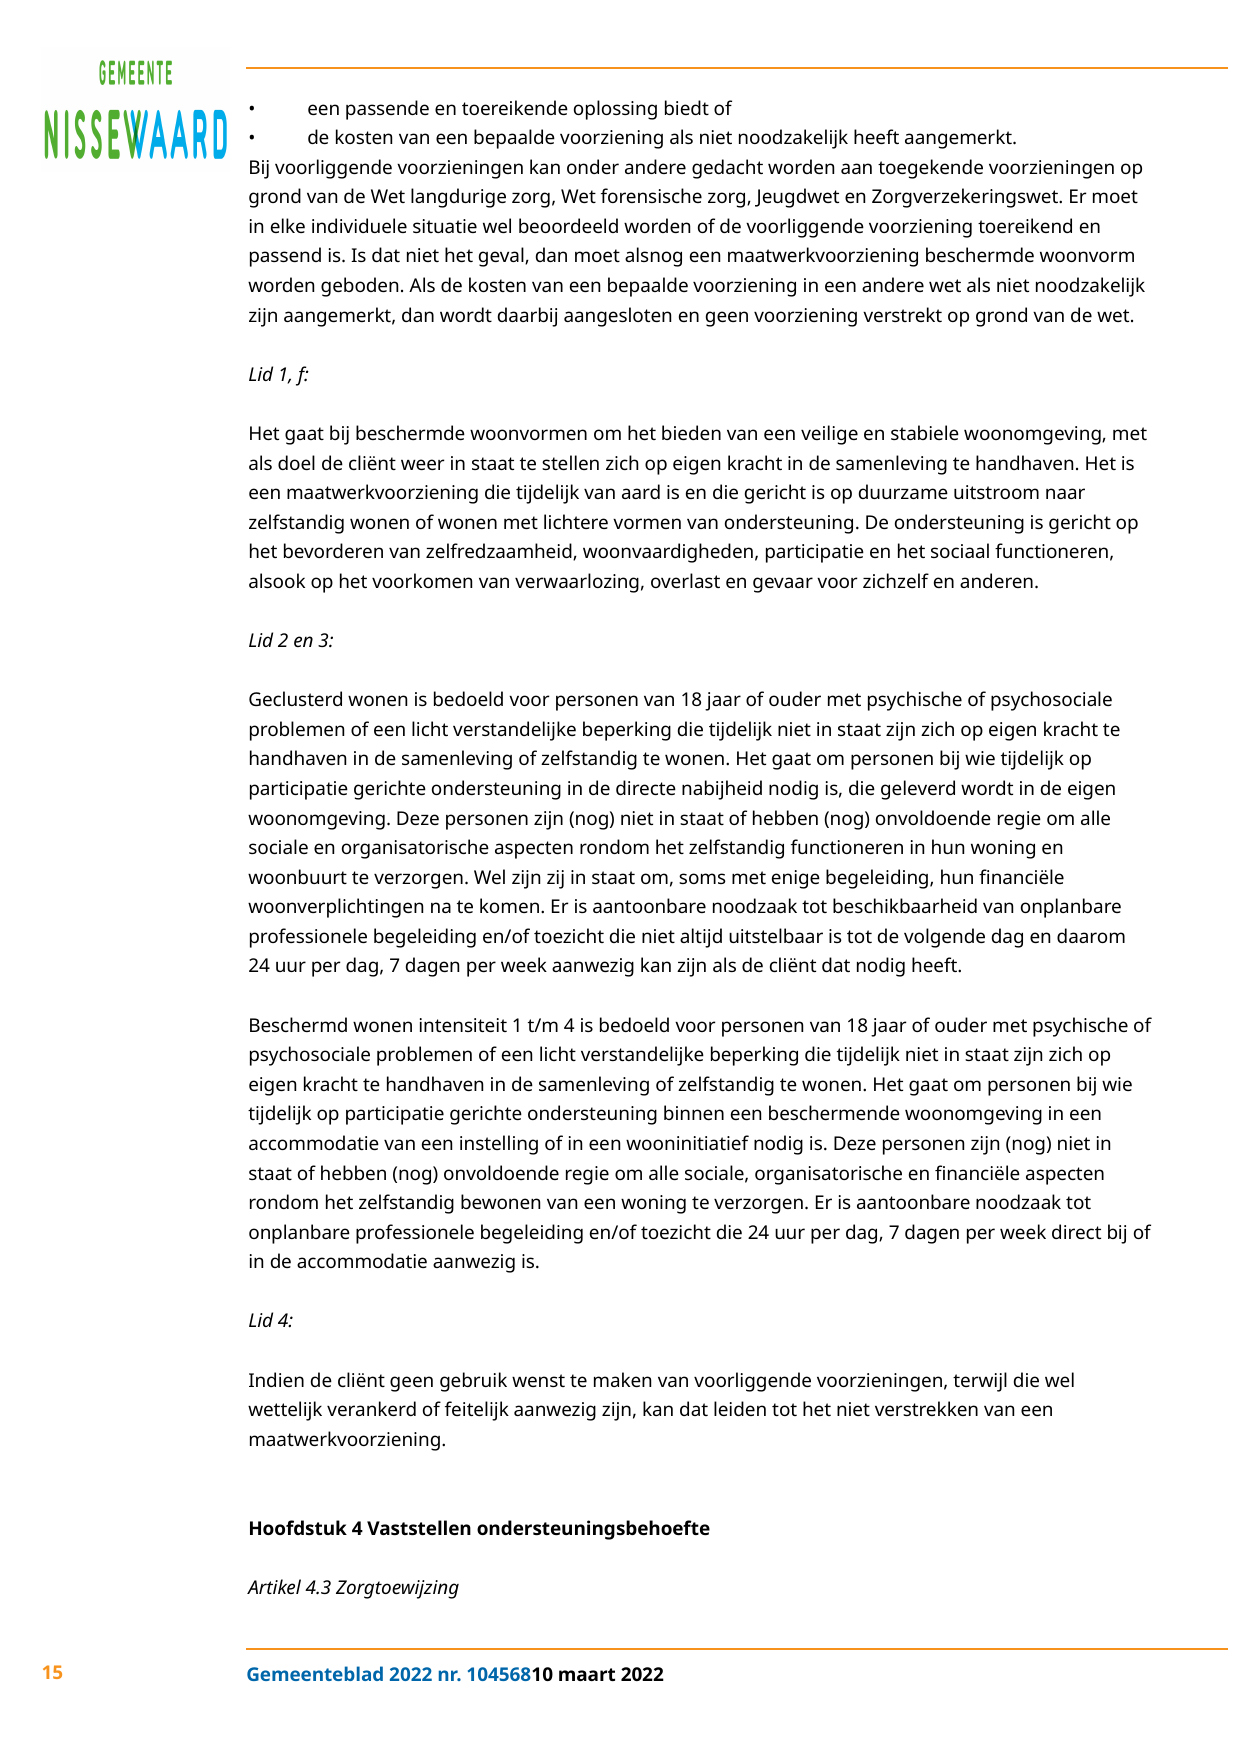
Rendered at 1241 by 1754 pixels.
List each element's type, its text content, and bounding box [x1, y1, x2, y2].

text Artikel 4.3 Zorgtoewijzing [248, 1574, 1152, 1600]
text Beschermd wonen intensiteit 1 t/m 4 is bedoeld voor personen van 18 jaar of ouder met psychische of psychosociale problemen of een licht verstandelijke beperking die tijdelijk niet in staat zijn zich op eigen kracht te handhaven in de samenleving of zelfstandig te wonen. Het gaat om personen bij wie tijdelijk op participatie gerichte ondersteuning binnen een beschermende woonomgeving in een accommodatie van een instelling of in een wooninitiatief nodig is. Deze personen zijn (nog) niet in staat of hebben (nog) onvoldoende regie om alle sociale, organisatorische en financiële aspecten rondom het zelfstandig bewonen van een woning te verzorgen. Er is aantoonbare noodzaak tot onplanbare professionele begeleiding en/of toezicht die 24 uur per dag, 7 dagen per week direct bij of in de accommodatie aanwezig is. [248, 1012, 1152, 1274]
text Het gaat bij beschermde woonvormen om het bieden van een veilige en stabiele woonomgeving, met als doel de cliënt weer in staat te stellen zich op eigen kracht in de samenleving te handhaven. Het is een maatwerkvoorziening die tijdelijk van aard is en die gericht is op duurzame uitstroom naar zelfstandig wonen of wonen met lichtere vormen van ondersteuning. De ondersteuning is gericht op het bevorderen van zelfredzaamheid, woonvaardigheden, participatie en het sociaal functioneren, alsook op het voorkomen van verwaarlozing, overlast en gevaar voor zichzelf en anderen. [248, 420, 1152, 594]
list een passende en toereikende oplossing biedt of [248, 95, 1152, 121]
text Bij voorliggende voorzieningen kan onder andere gedacht worden aan toegekende voorzieningen op grond van de Wet langdurige zorg, Wet forensische zorg, Jeugdwet en Zorgverzekeringswet. Er moet in elke individuele situatie wel beoordeeld worden of de voorliggende voorziening toereikend en passend is. Is dat niet het geval, dan moet alsnog een maatwerkvoorziening beschermde woonvorm worden geboden. Als de kosten van een bepaalde voorziening in een andere wet als niet noodzakelijk zijn aangemerkt, dan wordt daarbij aangesloten en geen voorziening verstrekt op grond van de wet. [248, 154, 1152, 328]
text Lid 2 en 3: [248, 627, 1152, 653]
text Hoofdstuk 4 Vaststellen ondersteuningsbehoefte [248, 1515, 1152, 1541]
text Lid 4: [248, 1308, 1152, 1333]
list de kosten van een bepaalde voorziening als niet noodzakelijk heeft aangemerkt. [248, 124, 1152, 150]
picture [41, 47, 231, 172]
text Lid 1, f: [248, 361, 1152, 387]
text Geclusterd wonen is bedoeld voor personen van 18 jaar of ouder met psychische of psychosociale problemen of een licht verstandelijke beperking die tijdelijk niet in staat zijn zich op eigen kracht te handhaven in de samenleving of zelfstandig te wonen. Het gaat om personen bij wie tijdelijk op participatie gerichte ondersteuning in de directe nabijheid nodig is, die geleverd wordt in de eigen woonomgeving. Deze personen zijn (nog) niet in staat of hebben (nog) onvoldoende regie om alle sociale en organisatorische aspecten rondom het zelfstandig functioneren in hun woning en woonbuurt te verzorgen. Wel zijn zij in staat om, soms met enige begeleiding, hun financiële woonverplichtingen na te komen. Er is aantoonbare noodzaak tot beschikbaarheid van onplanbare professionele begeleiding en/of toezicht die niet altijd uitstelbaar is tot de volgende dag en daarom 24 uur per dag, 7 dagen per week aanwezig kan zijn als de cliënt dat nodig heeft. [248, 686, 1152, 978]
text Indien de cliënt geen gebruik wenst te maken van voorliggende voorzieningen, terwijl die wel wettelijk verankerd of feitelijk aanwezig zijn, kan dat leiden tot het niet verstrekken van een maatwerkvoorziening. [248, 1367, 1152, 1452]
